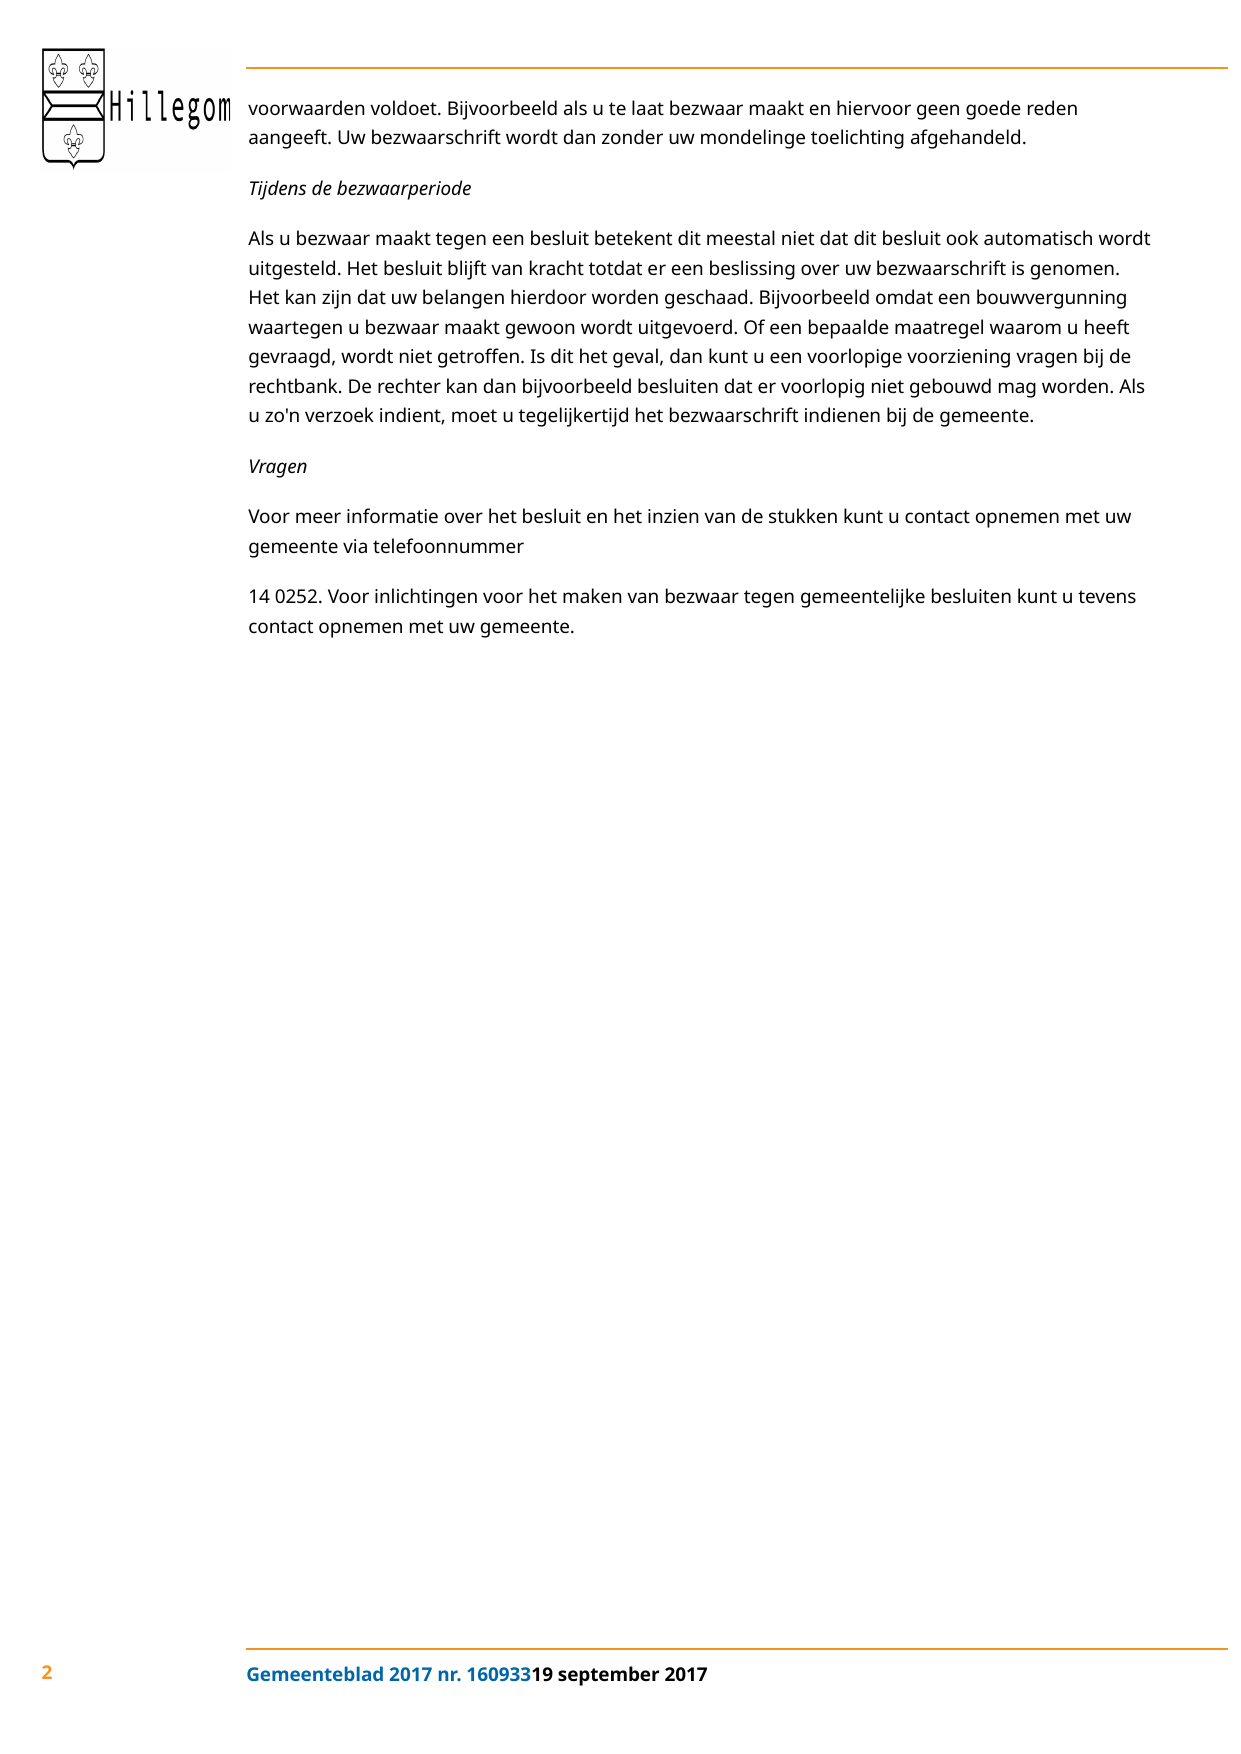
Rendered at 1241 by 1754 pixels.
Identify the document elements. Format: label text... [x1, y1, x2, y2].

text Tijdens de bezwaarperiode [248, 175, 1152, 201]
text Vragen [248, 453, 1152, 479]
text voorwaarden voldoet. Bijvoorbeeld als u te laat bezwaar maakt en hiervoor geen goede reden aangeeft. Uw bezwaarschrift wordt dan zonder uw mondelinge toelichting afgehandeld. [248, 95, 1152, 150]
picture [41, 47, 231, 172]
text 14 0252. Voor inlichtingen voor het maken van bezwaar tegen gemeentelijke besluiten kunt u tevens contact opnemen met uw gemeente. [248, 583, 1152, 639]
text Voor meer informatie over het besluit en het inzien van de stukken kunt u contact opnemen met uw gemeente via telefoonnummer [248, 503, 1152, 559]
text Als u bezwaar maakt tegen een besluit betekent dit meestal niet dat dit besluit ook automatisch wordt uitgesteld. Het besluit blijft van kracht totdat er een beslissing over uw bezwaarschrift is genomen. Het kan zijn dat uw belangen hierdoor worden geschaad. Bijvoorbeeld omdat een bouwvergunning waartegen u bezwaar maakt gewoon wordt uitgevoerd. Of een bepaalde maatregel waarom u heeft gevraagd, wordt niet getroffen. Is dit het geval, dan kunt u een voorlopige voorziening vragen bij de rechtbank. De rechter kan dan bijvoorbeeld besluiten dat er voorlopig niet gebouwd mag worden. Als u zo'n verzoek indient, moet u tegelijkertijd het bezwaarschrift indienen bij de gemeente. [248, 225, 1152, 428]
